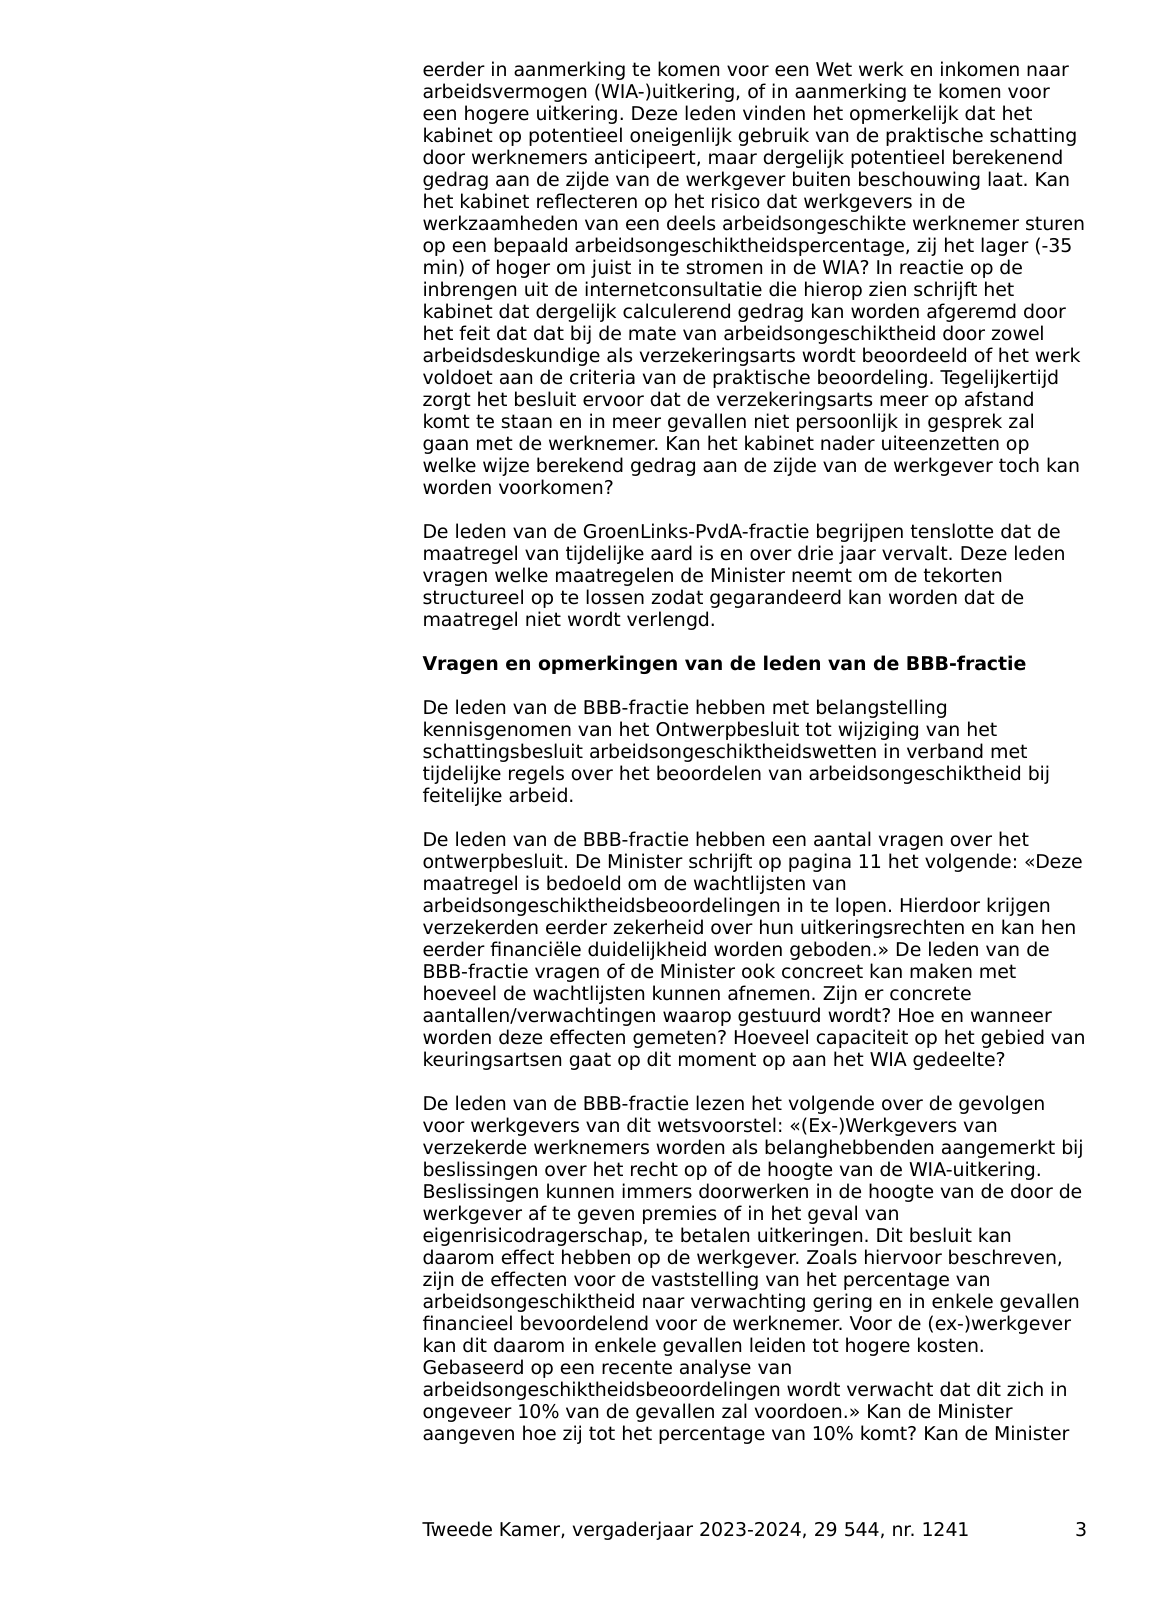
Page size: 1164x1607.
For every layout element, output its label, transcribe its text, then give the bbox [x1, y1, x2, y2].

text De leden van de BBB-fractie lezen het volgende over de gevolgen voor werkgevers van dit wetsvoorstel: «(Ex-)Werkgevers van verzekerde werknemers worden als belanghebbenden aangemerkt bij beslissingen over het recht op of de hoogte van de WIA-uitkering. Beslissingen kunnen immers doorwerken in de hoogte van de door de werkgever af te geven premies of in het geval van eigenrisicodragerschap, te betalen uitkeringen. Dit besluit kan daarom effect hebben op de werkgever. Zoals hiervoor beschreven, zijn de effecten voor de vaststelling van het percentage van arbeidsongeschiktheid naar verwachting gering en in enkele gevallen financieel bevoordelend voor de werknemer. Voor de (ex-)werkgever kan dit daarom in enkele gevallen leiden tot hogere kosten. Gebaseerd op een recente analyse van arbeidsongeschiktheidsbeoordelingen wordt verwacht dat dit zich in ongeveer 10% van de gevallen zal voordoen.» Kan de Minister aangeven hoe zij tot het percentage van 10% komt? Kan de Minister [422, 1093, 1087, 1445]
text eerder in aanmerking te komen voor een Wet werk en inkomen naar arbeidsvermogen (WIA-)uitkering, of in aanmerking te komen voor een hogere uitkering. Deze leden vinden het opmerkelijk dat het kabinet op potentieel oneigenlijk gebruik van de praktische schatting door werknemers anticipeert, maar dergelijk potentieel berekenend gedrag aan de zijde van de werkgever buiten beschouwing laat. Kan het kabinet reflecteren op het risico dat werkgevers in de werkzaamheden van een deels arbeidsongeschikte werknemer sturen op een bepaald arbeidsongeschiktheidspercentage, zij het lager (-35 min) of hoger om juist in te stromen in de WIA? In reactie op de inbrengen uit de internetconsultatie die hierop zien schrijft het kabinet dat dergelijk calculerend gedrag kan worden afgeremd door het feit dat dat bij de mate van arbeidsongeschiktheid door zowel arbeidsdeskundige als verzekeringsarts wordt beoordeeld of het werk voldoet aan de criteria van de praktische beoordeling. Tegelijkertijd zorgt het besluit ervoor dat de verzekeringsarts meer op afstand komt te staan en in meer gevallen niet persoonlijk in gesprek zal gaan met de werknemer. Kan het kabinet nader uiteenzetten op welke wijze berekend gedrag aan de zijde van de werkgever toch kan worden voorkomen? [422, 59, 1087, 499]
text De leden van de BBB-fractie hebben met belangstelling kennisgenomen van het Ontwerpbesluit tot wijziging van het schattingsbesluit arbeidsongeschiktheidswetten in verband met tijdelijke regels over het beoordelen van arbeidsongeschiktheid bij feitelijke arbeid. [422, 697, 1087, 807]
text De leden van de BBB-fractie hebben een aantal vragen over het ontwerpbesluit. De Minister schrijft op pagina 11 het volgende: «Deze maatregel is bedoeld om de wachtlijsten van arbeidsongeschiktheidsbeoordelingen in te lopen. Hierdoor krijgen verzekerden eerder zekerheid over hun uitkeringsrechten en kan hen eerder financiële duidelijkheid worden geboden.» De leden van de BBB-fractie vragen of de Minister ook concreet kan maken met hoeveel de wachtlijsten kunnen afnemen. Zijn er concrete aantallen/verwachtingen waarop gestuurd wordt? Hoe en wanneer worden deze effecten gemeten? Hoeveel capaciteit op het gebied van keuringsartsen gaat op dit moment op aan het WIA gedeelte? [422, 829, 1087, 1071]
text De leden van de GroenLinks-PvdA-fractie begrijpen tenslotte dat de maatregel van tijdelijke aard is en over drie jaar vervalt. Deze leden vragen welke maatregelen de Minister neemt om de tekorten structureel op te lossen zodat gegarandeerd kan worden dat de maatregel niet wordt verlengd. [422, 521, 1087, 631]
subtitle Vragen en opmerkingen van de leden van de BBB-fractie [422, 653, 1087, 675]
